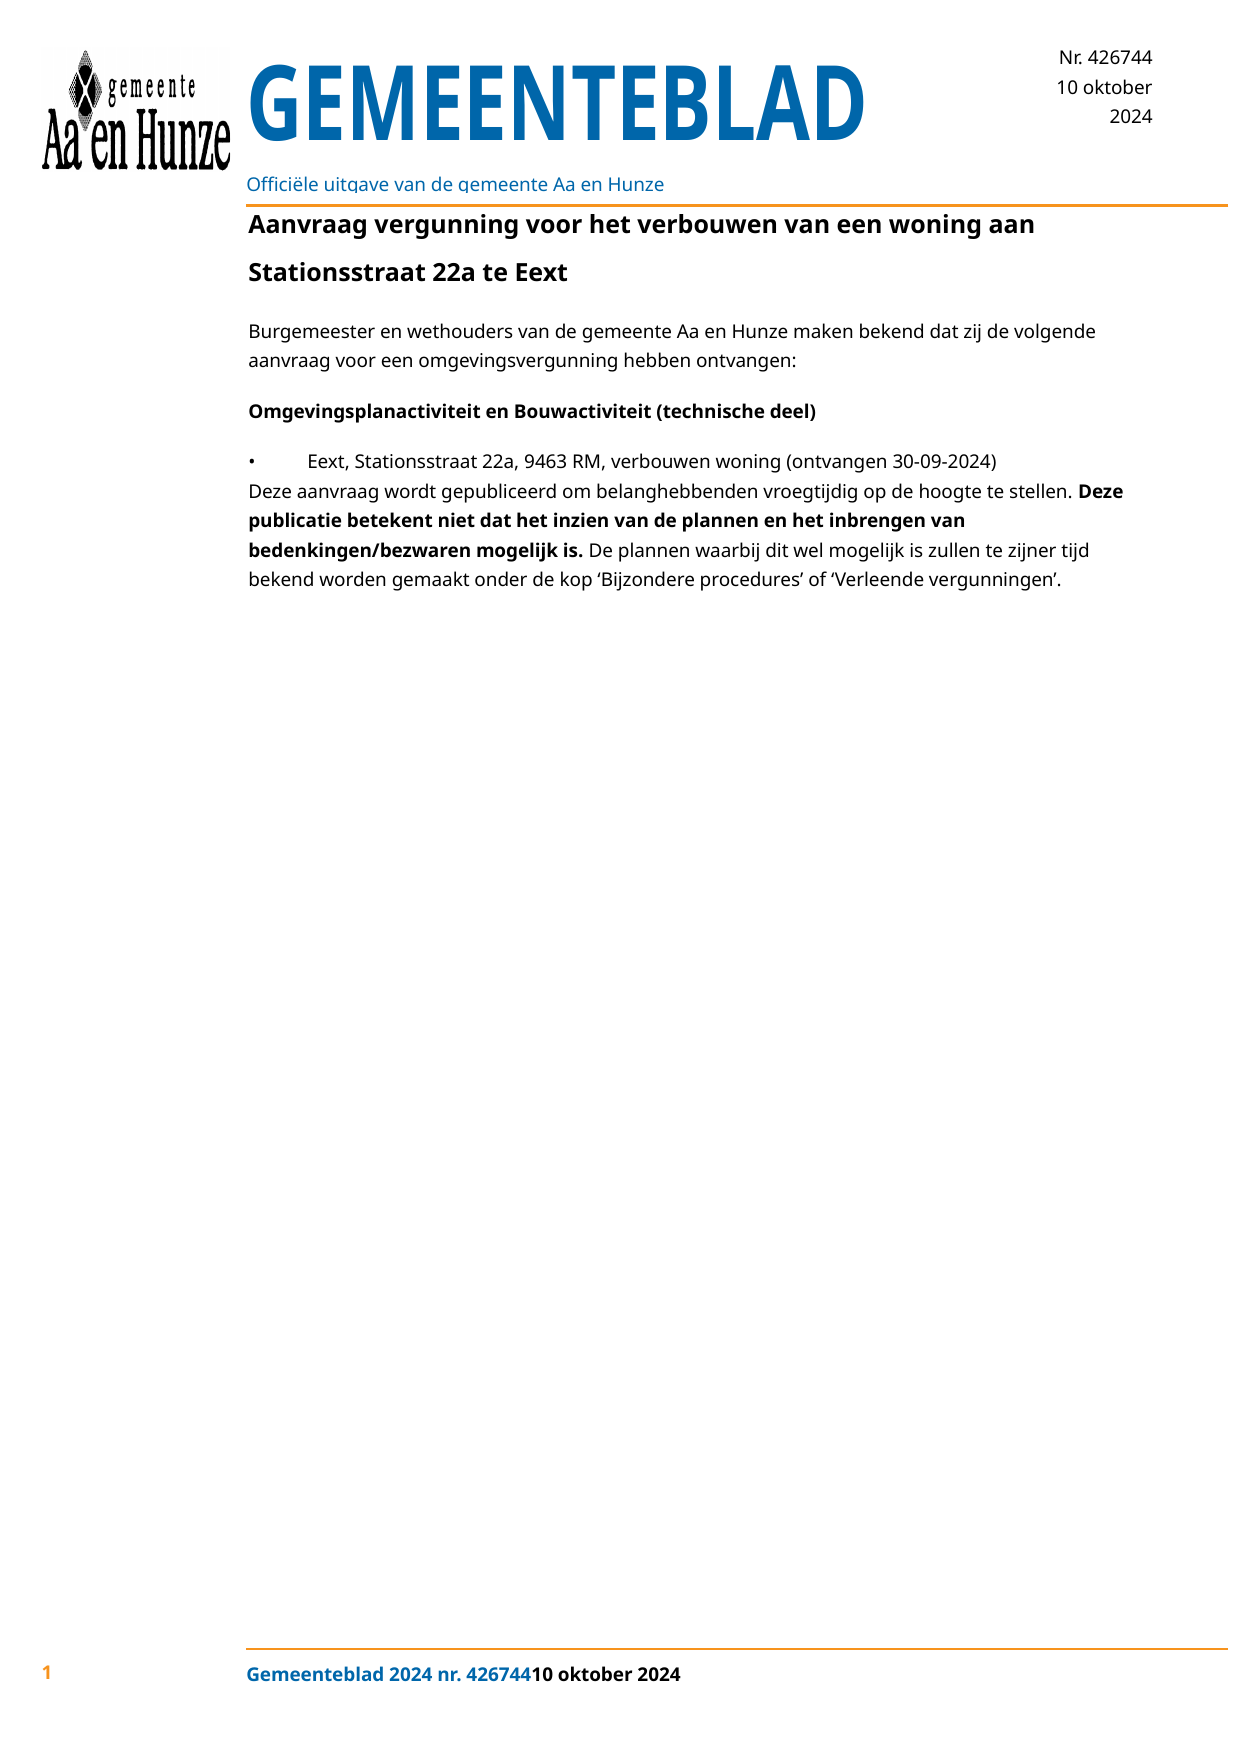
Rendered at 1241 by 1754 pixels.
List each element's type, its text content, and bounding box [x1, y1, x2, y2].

text Omgevingsplanactiviteit en Bouwactiviteit (technische deel) [248, 398, 1152, 424]
picture [41, 47, 231, 172]
text Burgemeester en wethouders van de gemeente Aa en Hunze maken bekend dat zij de volgende aanvraag voor een omgevingsvergunning hebben ontvangen: [248, 318, 1152, 373]
text Deze aanvraag wordt gepubliceerd om belanghebbenden vroegtijdig op de hoogte te stellen. Deze publicatie betekent niet dat het inzien van de plannen en het inbrengen van bedenkingen/bezwaren mogelijk is. De plannen waarbij dit wel mogelijk is zullen te zijner tijd bekend worden gemaakt onder de kop ‘Bijzondere procedures’ of ‘Verleende vergunningen’. [248, 478, 1152, 592]
list Eext, Stationsstraat 22a, 9463 RM, verbouwen woning (ontvangen 30-09-2024) [248, 448, 1152, 474]
text Aanvraag vergunning voor het verbouwen van een woning aan Stationsstraat 22a te Eext [248, 207, 1152, 288]
